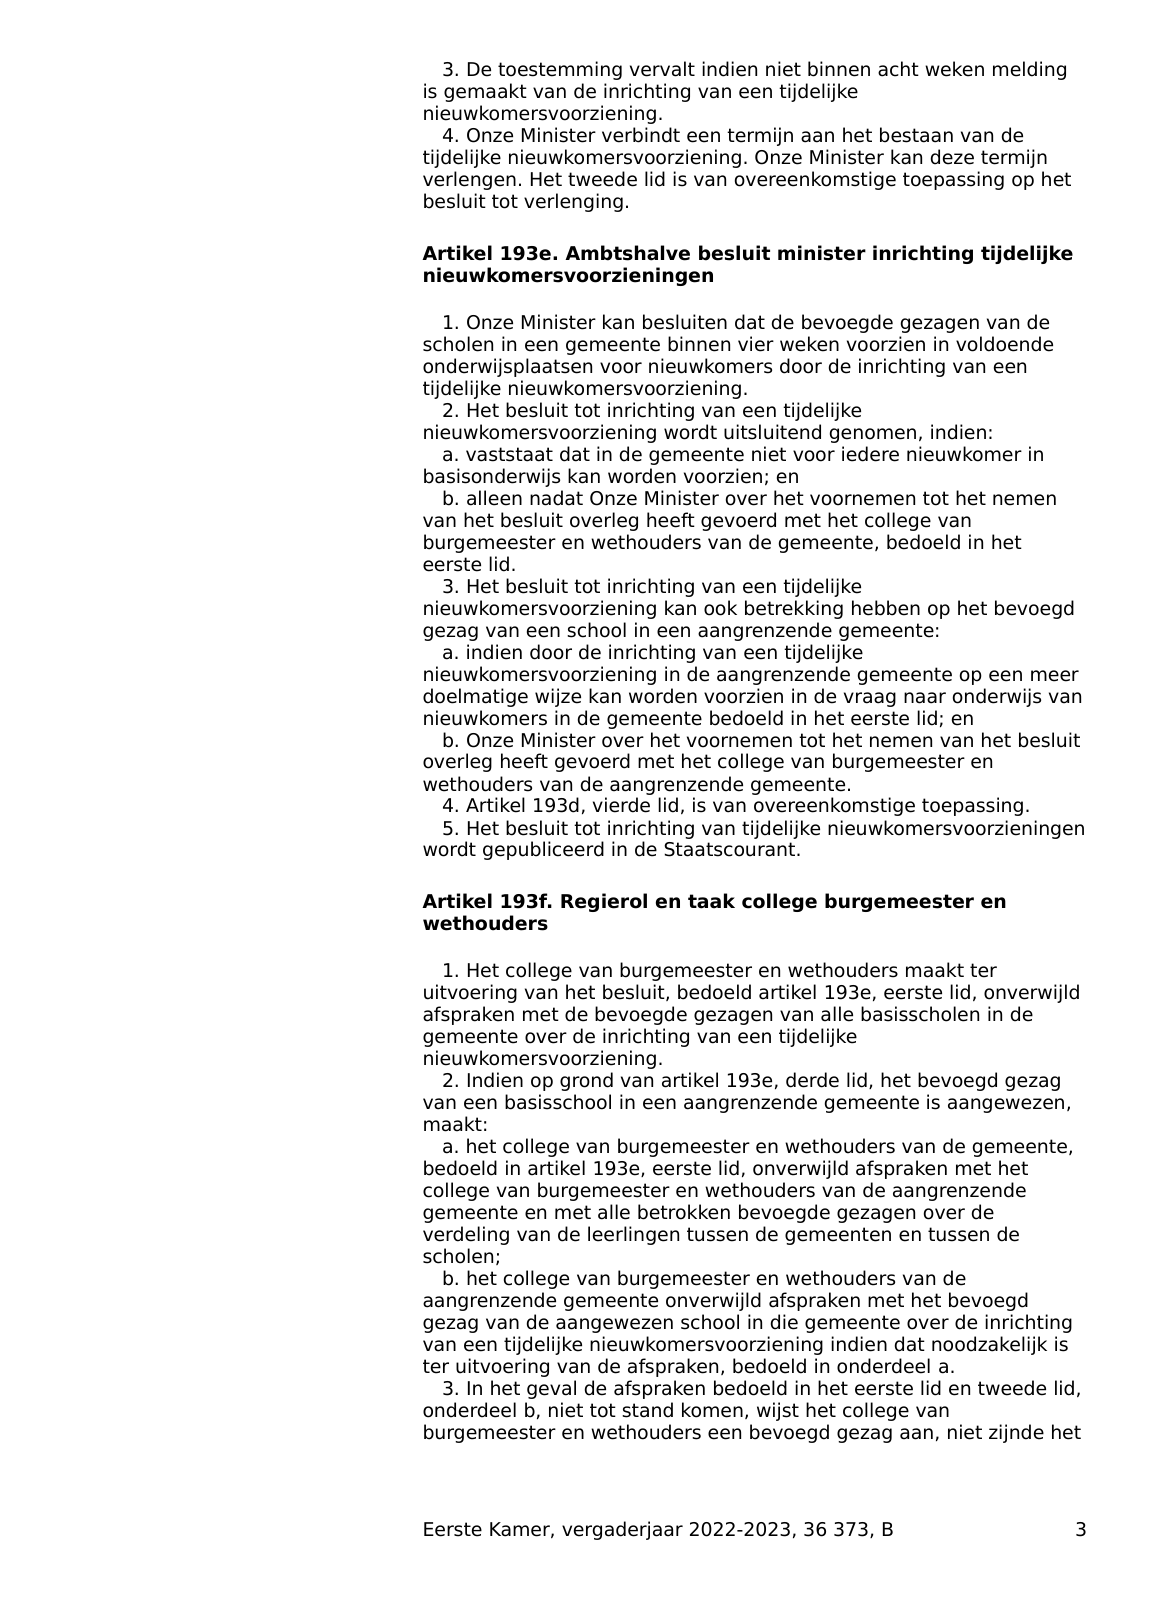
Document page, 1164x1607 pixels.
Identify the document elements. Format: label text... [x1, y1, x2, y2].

subtitle Artikel 193f. Regierol en taak college burgemeester en wethouders [422, 891, 1087, 935]
text a. het college van burgemeester en wethouders van de gemeente, bedoeld in artikel 193e, eerste lid, onverwijld afspraken met het college van burgemeester en wethouders van de aangrenzende gemeente en met alle betrokken bevoegde gezagen over de verdeling van de leerlingen tussen de gemeenten en tussen de scholen; [422, 1136, 1087, 1268]
text b. alleen nadat Onze Minister over het voornemen tot het nemen van het besluit overleg heeft gevoerd met het college van burgemeester en wethouders van de gemeente, bedoeld in het eerste lid. [422, 488, 1087, 576]
text 4. Onze Minister verbindt een termijn aan het bestaan van de tijdelijke nieuwkomersvoorziening. Onze Minister kan deze termijn verlengen. Het tweede lid is van overeenkomstige toepassing op het besluit tot verlenging. [422, 125, 1087, 213]
text 1. Het college van burgemeester en wethouders maakt ter uitvoering van het besluit, bedoeld artikel 193e, eerste lid, onverwijld afspraken met de bevoegde gezagen van alle basisscholen in de gemeente over de inrichting van een tijdelijke nieuwkomersvoorziening. [422, 960, 1087, 1070]
text a. indien door de inrichting van een tijdelijke nieuwkomersvoorziening in de aangrenzende gemeente op een meer doelmatige wijze kan worden voorzien in de vraag naar onderwijs van nieuwkomers in de gemeente bedoeld in het eerste lid; en [422, 642, 1087, 729]
text 4. Artikel 193d, vierde lid, is van overeenkomstige toepassing. [422, 795, 1087, 817]
text 3. De toestemming vervalt indien niet binnen acht weken melding is gemaakt van de inrichting van een tijdelijke nieuwkomersvoorziening. [422, 59, 1087, 125]
text b. Onze Minister over het voornemen tot het nemen van het besluit overleg heeft gevoerd met het college van burgemeester en wethouders van de aangrenzende gemeente. [422, 729, 1087, 795]
text 2. Het besluit tot inrichting van een tijdelijke nieuwkomersvoorziening wordt uitsluitend genomen, indien: [422, 400, 1087, 444]
text 1. Onze Minister kan besluiten dat de bevoegde gezagen van de scholen in een gemeente binnen vier weken voorzien in voldoende onderwijsplaatsen voor nieuwkomers door de inrichting van een tijdelijke nieuwkomersvoorziening. [422, 312, 1087, 400]
text 3. In het geval de afspraken bedoeld in het eerste lid en tweede lid, onderdeel b, niet tot stand komen, wijst het college van burgemeester en wethouders een bevoegd gezag aan, niet zijnde het [422, 1378, 1087, 1444]
text 3. Het besluit tot inrichting van een tijdelijke nieuwkomersvoorziening kan ook betrekking hebben op het bevoegd gezag van een school in een aangrenzende gemeente: [422, 576, 1087, 642]
text b. het college van burgemeester en wethouders van de aangrenzende gemeente onverwijld afspraken met het bevoegd gezag van de aangewezen school in die gemeente over de inrichting van een tijdelijke nieuwkomersvoorziening indien dat noodzakelijk is ter uitvoering van de afspraken, bedoeld in onderdeel a. [422, 1268, 1087, 1378]
text 2. Indien op grond van artikel 193e, derde lid, het bevoegd gezag van een basisschool in een aangrenzende gemeente is aangewezen, maakt: [422, 1070, 1087, 1136]
subtitle Artikel 193e. Ambtshalve besluit minister inrichting tijdelijke nieuwkomersvoorzieningen [422, 243, 1087, 287]
text a. vaststaat dat in de gemeente niet voor iedere nieuwkomer in basisonderwijs kan worden voorzien; en [422, 444, 1087, 488]
text 5. Het besluit tot inrichting van tijdelijke nieuwkomersvoorzieningen wordt gepubliceerd in de Staatscourant. [422, 817, 1087, 861]
